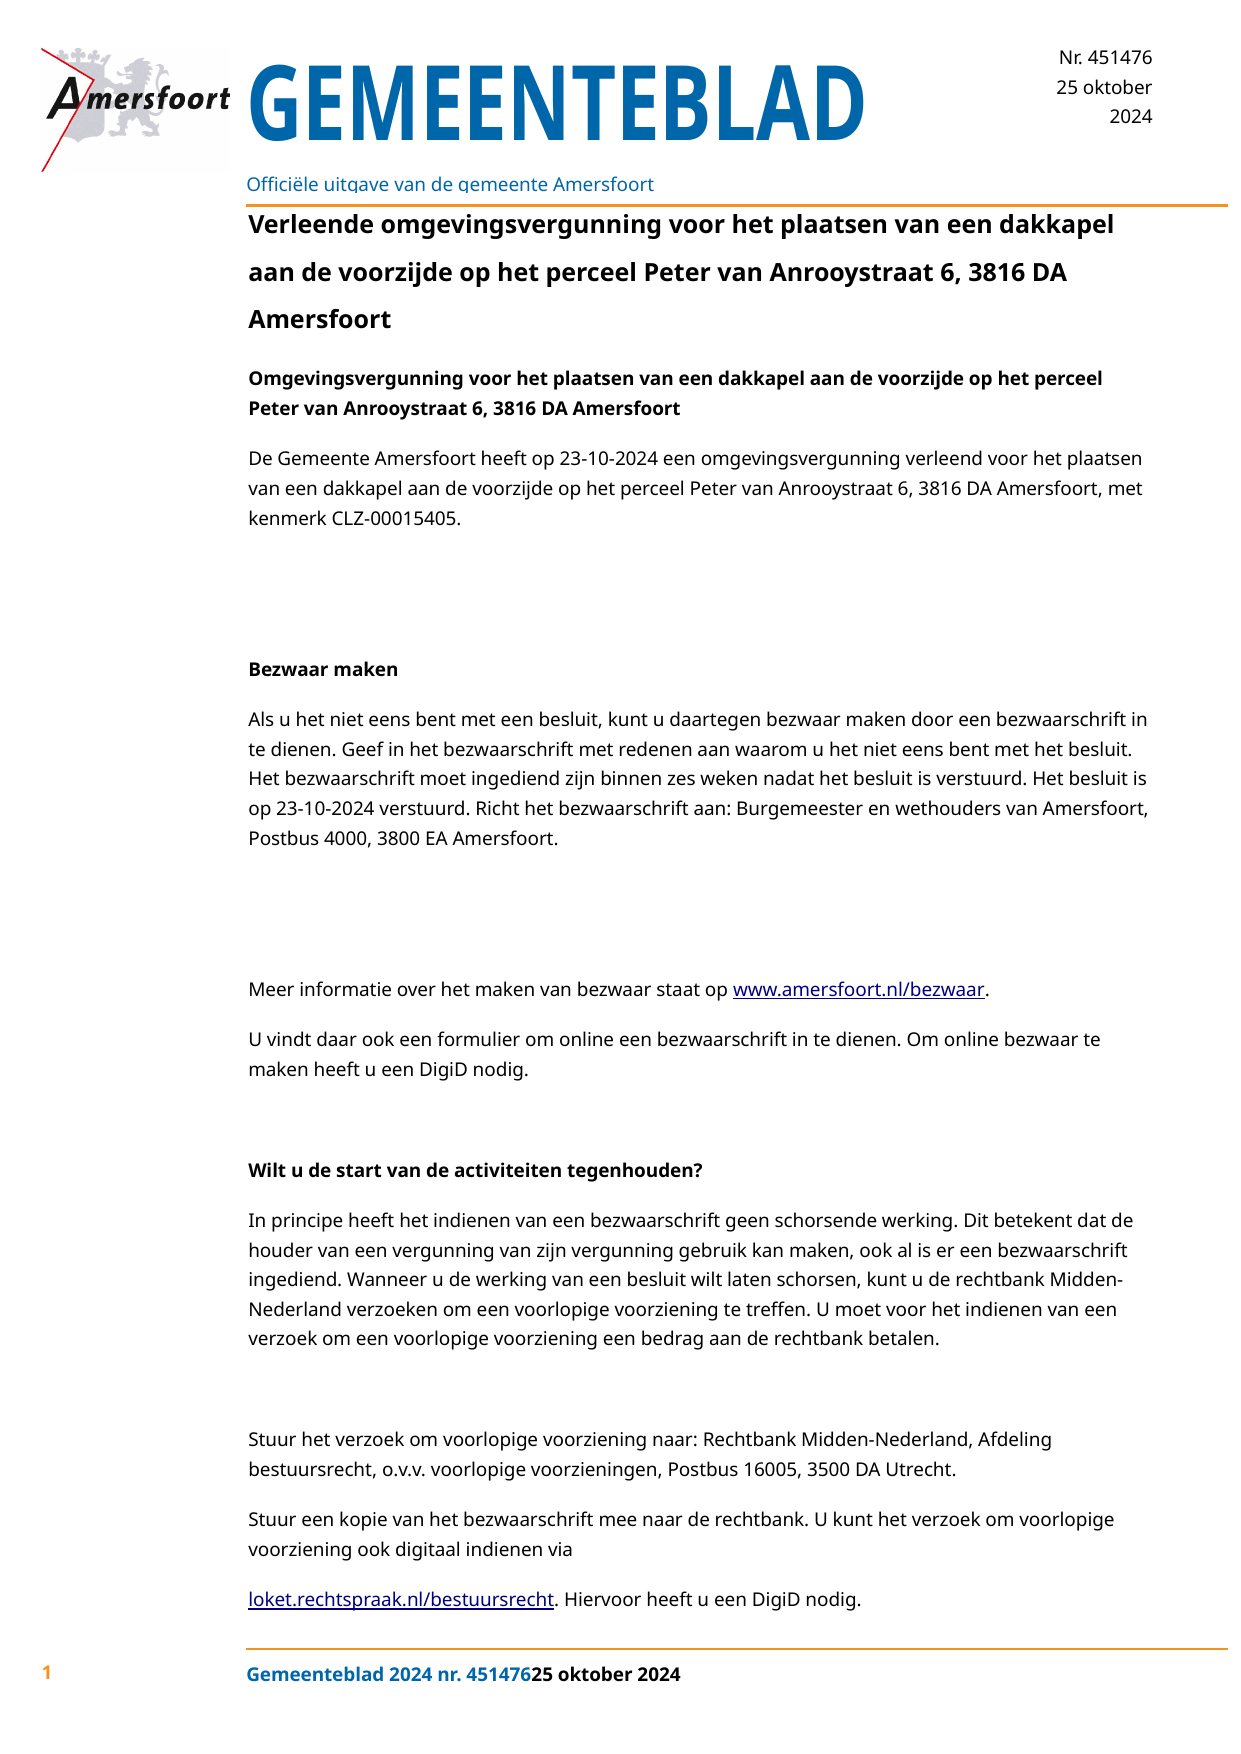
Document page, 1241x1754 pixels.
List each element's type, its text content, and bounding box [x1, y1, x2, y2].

text U vindt daar ook een formulier om online een bezwaarschrift in te dienen. Om online bezwaar te maken heeft u een DigiD nodig. [248, 1026, 1152, 1082]
text Meer informatie over het maken van bezwaar staat op www.amersfoort.nl/bezwaar. [248, 976, 1152, 1002]
text Bezwaar maken [248, 656, 1152, 682]
text Stuur een kopie van het bezwaarschrift mee naar de rechtbank. U kunt het verzoek om voorlopige voorziening ook digitaal indienen via [248, 1506, 1152, 1562]
text loket.rechtspraak.nl/bestuursrecht. Hiervoor heeft u een DigiD nodig. [248, 1586, 1152, 1612]
text De Gemeente Amersfoort heeft op 23-10-2024 een omgevingsvergunning verleend voor het plaatsen van een dakkapel aan de voorzijde op het perceel Peter van Anrooystraat 6, 3816 DA Amersfoort, met kenmerk CLZ-00015405. [248, 446, 1152, 530]
text Wilt u de start van de activiteiten tegenhouden? [248, 1157, 1152, 1182]
text Als u het niet eens bent met een besluit, kunt u daartegen bezwaar maken door een bezwaarschrift in te dienen. Geef in het bezwaarschrift met redenen aan waarom u het niet eens bent met het besluit. Het bezwaarschrift moet ingediend zijn binnen zes weken nadat het besluit is verstuurd. Het besluit is op 23-10-2024 verstuurd. Richt het bezwaarschrift aan: Burgemeester en wethouders van Amersfoort, Postbus 4000, 3800 EA Amersfoort. [248, 706, 1152, 850]
text Stuur het verzoek om voorlopige voorziening naar: Rechtbank Midden-Nederland, Afdeling bestuursrecht, o.v.v. voorlopige voorzieningen, Postbus 16005, 3500 DA Utrecht. [248, 1426, 1152, 1482]
text Verleende omgevingsvergunning voor het plaatsen van een dakkapel aan de voorzijde op het perceel Peter van Anrooystraat 6, 3816 DA Amersfoort [248, 207, 1152, 336]
text In principe heeft het indienen van een bezwaarschrift geen schorsende werking. Dit betekent dat de houder van een vergunning van zijn vergunning gebruik kan maken, ook al is er een bezwaarschrift ingediend. Wanneer u de werking van een besluit wilt laten schorsen, kunt u de rechtbank Midden-Nederland verzoeken om een voorlopige voorziening te treffen. U moet voor het indienen van een verzoek om een voorlopige voorziening een bedrag aan de rechtbank betalen. [248, 1207, 1152, 1351]
picture [41, 47, 231, 172]
text Omgevingsvergunning voor het plaatsen van een dakkapel aan de voorzijde op het perceel Peter van Anrooystraat 6, 3816 DA Amersfoort [248, 366, 1152, 421]
